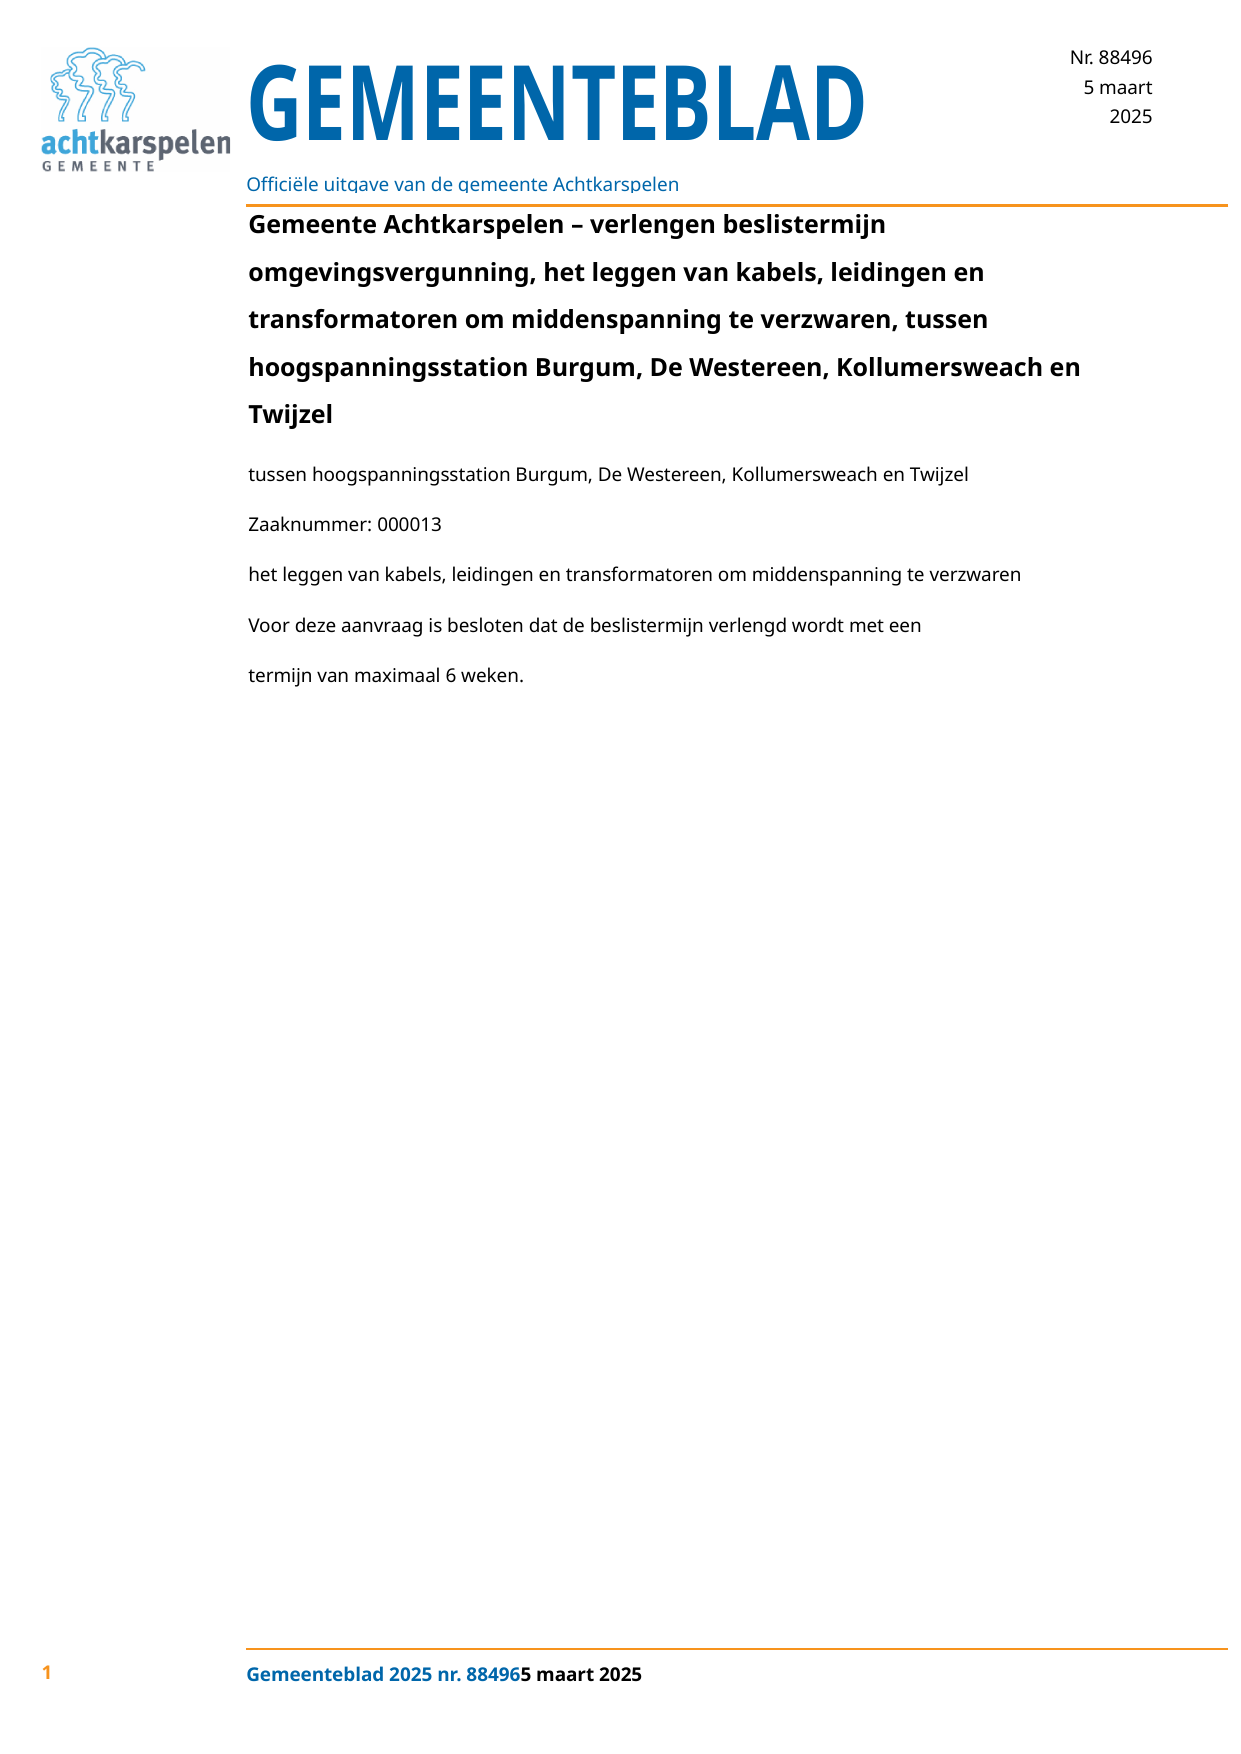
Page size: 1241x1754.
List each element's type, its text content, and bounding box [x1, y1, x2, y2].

text termijn van maximaal 6 weken. [248, 662, 1152, 688]
text het leggen van kabels, leidingen en transformatoren om middenspanning te verzwaren [248, 562, 1152, 587]
text Zaaknummer: 000013 [248, 511, 1152, 537]
picture [41, 47, 231, 172]
text Voor deze aanvraag is besloten dat de beslistermijn verlengd wordt met een [248, 612, 1152, 638]
text tussen hoogspanningsstation Burgum, De Westereen, Kollumersweach en Twijzel [248, 461, 1152, 486]
text Gemeente Achtkarspelen – verlengen beslistermijn omgevingsvergunning, het leggen van kabels, leidingen en transformatoren om middenspanning te verzwaren, tussen hoogspanningsstation Burgum, De Westereen, Kollumersweach en Twijzel [248, 207, 1152, 431]
